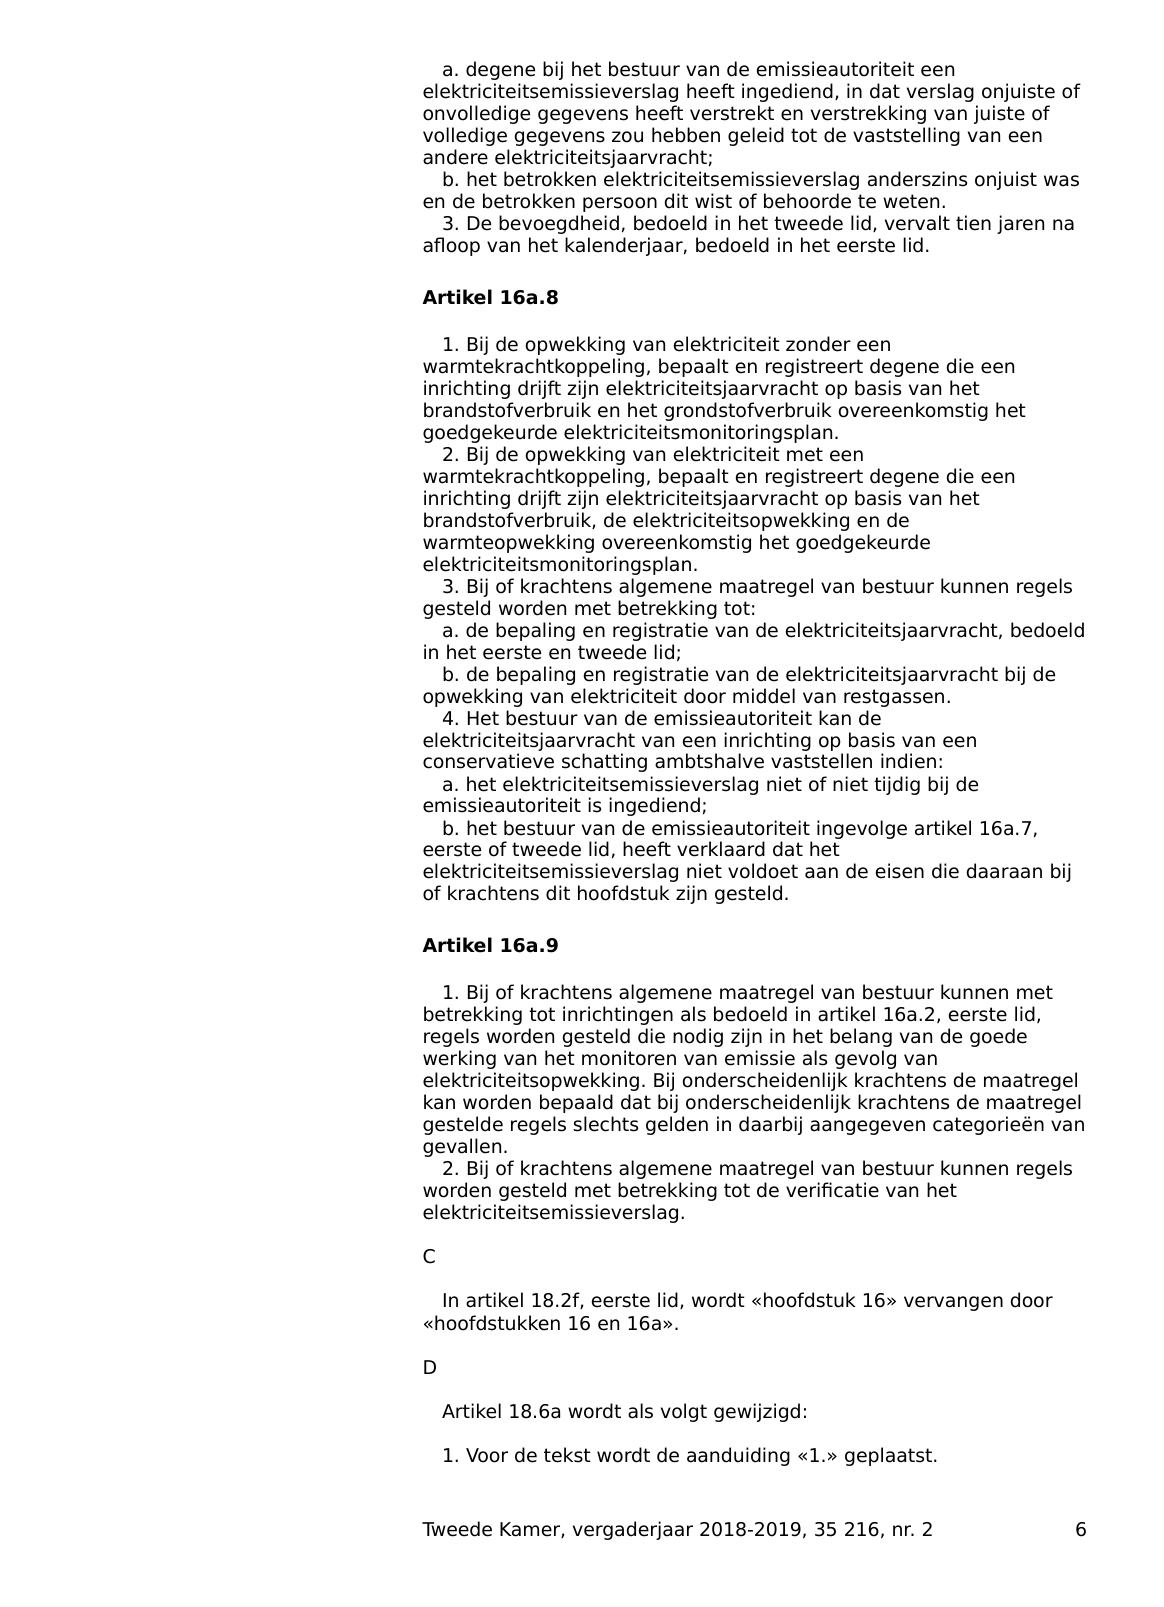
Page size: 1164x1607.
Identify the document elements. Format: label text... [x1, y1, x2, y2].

text 3. De bevoegdheid, bedoeld in het tweede lid, vervalt tien jaren na afloop van het kalenderjaar, bedoeld in het eerste lid. [422, 213, 1087, 257]
text D [422, 1357, 1087, 1378]
text Artikel 18.6a wordt als volgt gewijzigd: [422, 1401, 1087, 1423]
text a. het elektriciteitsemissieverslag niet of niet tijdig bij de emissieautoriteit is ingediend; [422, 773, 1087, 817]
text 2. Bij of krachtens algemene maatregel van bestuur kunnen regels worden gesteld met betrekking tot de verificatie van het elektriciteitsemissieverslag. [422, 1158, 1087, 1224]
text a. degene bij het bestuur van de emissieautoriteit een elektriciteitsemissieverslag heeft ingediend, in dat verslag onjuiste of onvolledige gegevens heeft verstrekt en verstrekking van juiste of volledige gegevens zou hebben geleid tot de vaststelling van een andere elektriciteitsjaarvracht; [422, 59, 1087, 169]
text 1. Bij de opwekking van elektriciteit zonder een warmtekrachtkoppeling, bepaalt en registreert degene die een inrichting drijft zijn elektriciteitsjaarvracht op basis van het brandstofverbruik en het grondstofverbruik overeenkomstig het goedgekeurde elektriciteitsmonitoringsplan. [422, 334, 1087, 444]
subtitle Artikel 16a.8 [422, 287, 1087, 309]
text a. de bepaling en registratie van de elektriciteitsjaarvracht, bedoeld in het eerste en tweede lid; [422, 619, 1087, 663]
text In artikel 18.2f, eerste lid, wordt «hoofdstuk 16» vervangen door «hoofdstukken 16 en 16a». [422, 1290, 1087, 1334]
text 2. Bij de opwekking van elektriciteit met een warmtekrachtkoppeling, bepaalt en registreert degene die een inrichting drijft zijn elektriciteitsjaarvracht op basis van het brandstofverbruik, de elektriciteitsopwekking en de warmteopwekking overeenkomstig het goedgekeurde elektriciteitsmonitoringsplan. [422, 444, 1087, 576]
text 4. Het bestuur van de emissieautoriteit kan de elektriciteitsjaarvracht van een inrichting op basis van een conservatieve schatting ambtshalve vaststellen indien: [422, 707, 1087, 773]
text b. de bepaling en registratie van de elektriciteitsjaarvracht bij de opwekking van elektriciteit door middel van restgassen. [422, 663, 1087, 707]
text 1. Voor de tekst wordt de aanduiding «1.» geplaatst. [422, 1445, 1087, 1467]
text b. het betrokken elektriciteitsemissieverslag anderszins onjuist was en de betrokken persoon dit wist of behoorde te weten. [422, 169, 1087, 213]
text 1. Bij of krachtens algemene maatregel van bestuur kunnen met betrekking tot inrichtingen als bedoeld in artikel 16a.2, eerste lid, regels worden gesteld die nodig zijn in het belang van de goede werking van het monitoren van emissie als gevolg van elektriciteitsopwekking. Bij onderscheidenlijk krachtens de maatregel kan worden bepaald dat bij onderscheidenlijk krachtens de maatregel gestelde regels slechts gelden in daarbij aangegeven categorieën van gevallen. [422, 982, 1087, 1158]
text 3. Bij of krachtens algemene maatregel van bestuur kunnen regels gesteld worden met betrekking tot: [422, 576, 1087, 619]
text C [422, 1246, 1087, 1268]
text b. het bestuur van de emissieautoriteit ingevolge artikel 16a.7, eerste of tweede lid, heeft verklaard dat het elektriciteitsemissieverslag niet voldoet aan de eisen die daaraan bij of krachtens dit hoofdstuk zijn gesteld. [422, 817, 1087, 905]
subtitle Artikel 16a.9 [422, 935, 1087, 957]
